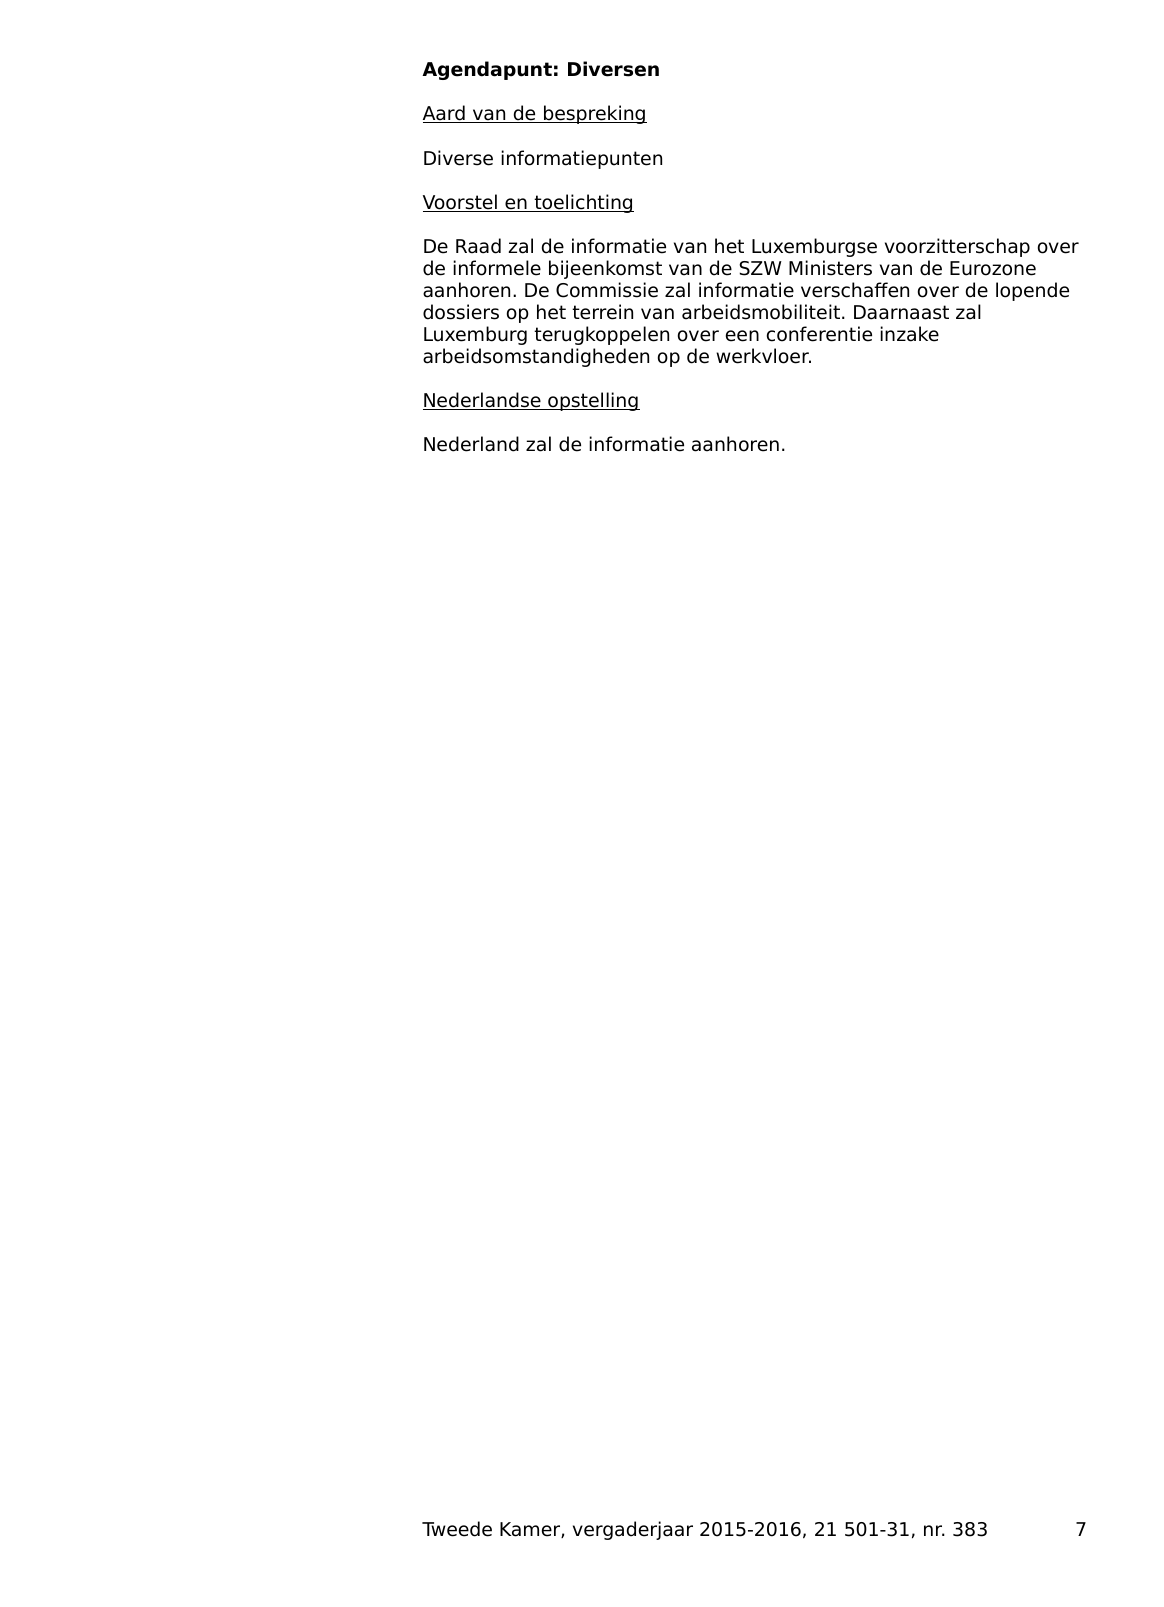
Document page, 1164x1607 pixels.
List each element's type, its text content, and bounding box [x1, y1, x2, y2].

subtitle Agendapunt: Diversen [422, 59, 1087, 81]
subtitle Voorstel en toelichting [422, 192, 1087, 213]
text De Raad zal de informatie van het Luxemburgse voorzitterschap over de informele bijeenkomst van de SZW Ministers van de Eurozone aanhoren. De Commissie zal informatie verschaffen over de lopende dossiers op het terrein van arbeidsmobiliteit. Daarnaast zal Luxemburg terugkoppelen over een conferentie inzake arbeidsomstandigheden op de werkvloer. [422, 236, 1087, 368]
subtitle Nederlandse opstelling [422, 390, 1087, 412]
text Diverse informatiepunten [422, 147, 1087, 169]
text Nederland zal de informatie aanhoren. [422, 434, 1087, 456]
subtitle Aard van de bespreking [422, 103, 1087, 125]
